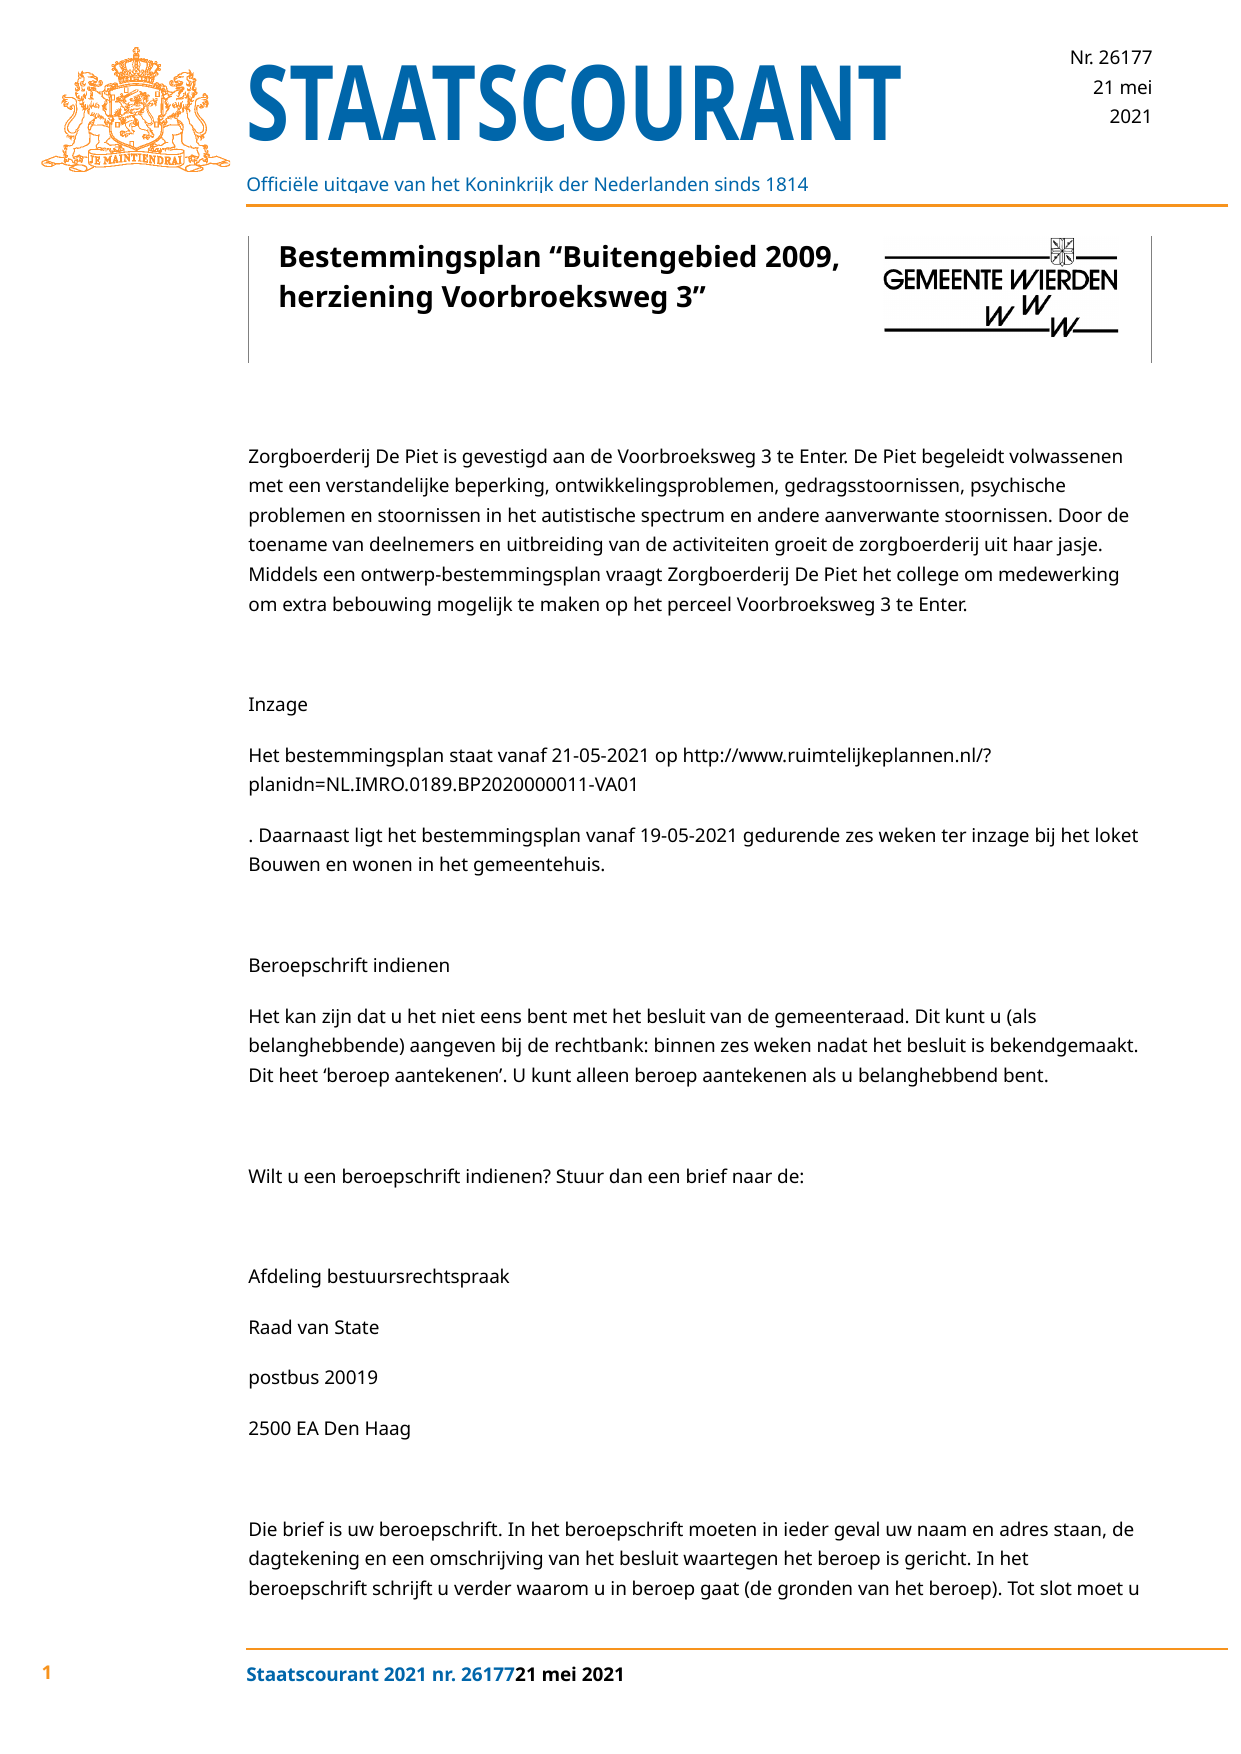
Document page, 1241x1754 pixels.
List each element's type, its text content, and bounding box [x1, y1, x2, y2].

text Afdeling bestuursrechtspraak [248, 1264, 1152, 1289]
table_header Bestemmingsplan “Buitengebied 2009, herziening Voorbroeksweg 3” [249, 236, 850, 363]
text Zorgboerderij De Piet is gevestigd aan de Voorbroeksweg 3 te Enter. De Piet begeleidt volwassenen met een verstandelijke beperking, ontwikkelingsproblemen, gedragsstoornissen, psychische problemen en stoornissen in het autistische spectrum en andere aanverwante stoornissen. Door de toename van deelnemers en uitbreiding van de activiteiten groeit de zorgboerderij uit haar jasje. Middels een ontwerp-bestemmingsplan vraagt Zorgboerderij De Piet het college om medewerking om extra bebouwing mogelijk te maken op het perceel Voorbroeksweg 3 te Enter. [248, 443, 1152, 616]
text Raad van State [248, 1314, 1152, 1340]
text Beroepschrift indienen [248, 952, 1152, 978]
text Inzage [248, 692, 1152, 717]
text . Daarnaast ligt het bestemmingsplan vanaf 19-05-2021 gedurende zes weken ter inzage bij het loket Bouwen en wonen in het gemeentehuis. [248, 822, 1152, 877]
text 2500 EA Den Haag [248, 1415, 1152, 1441]
table_header [850, 236, 1151, 363]
text postbus 20019 [248, 1364, 1152, 1390]
picture [41, 47, 231, 172]
text Die brief is uw beroepschrift. In het beroepschrift moeten in ieder geval uw naam en adres staan, de dagtekening en een omschrijving van het besluit waartegen het beroep is gericht. In het beroepschrift schrijft u verder waarom u in beroep gaat (de gronden van het beroep). Tot slot moet u [248, 1516, 1152, 1601]
text Het kan zijn dat u het niet eens bent met het besluit van de gemeenteraad. Dit kunt u (als belanghebbende) aangeven bij de rechtbank: binnen zes weken nadat het besluit is bekendgemaakt. Dit heet ‘beroep aantekenen’. U kunt alleen beroep aantekenen als u belanghebbend bent. [248, 1003, 1152, 1088]
text Wilt u een beroepschrift indienen? Stuur dan een brief naar de: [248, 1163, 1152, 1188]
text Het bestemmingsplan staat vanaf 21-05-2021 op http://www.ruimtelijkeplannen.nl/?planidn=NL.IMRO.0189.BP2020000011-VA01 [248, 742, 1152, 797]
picture [882, 236, 1119, 338]
